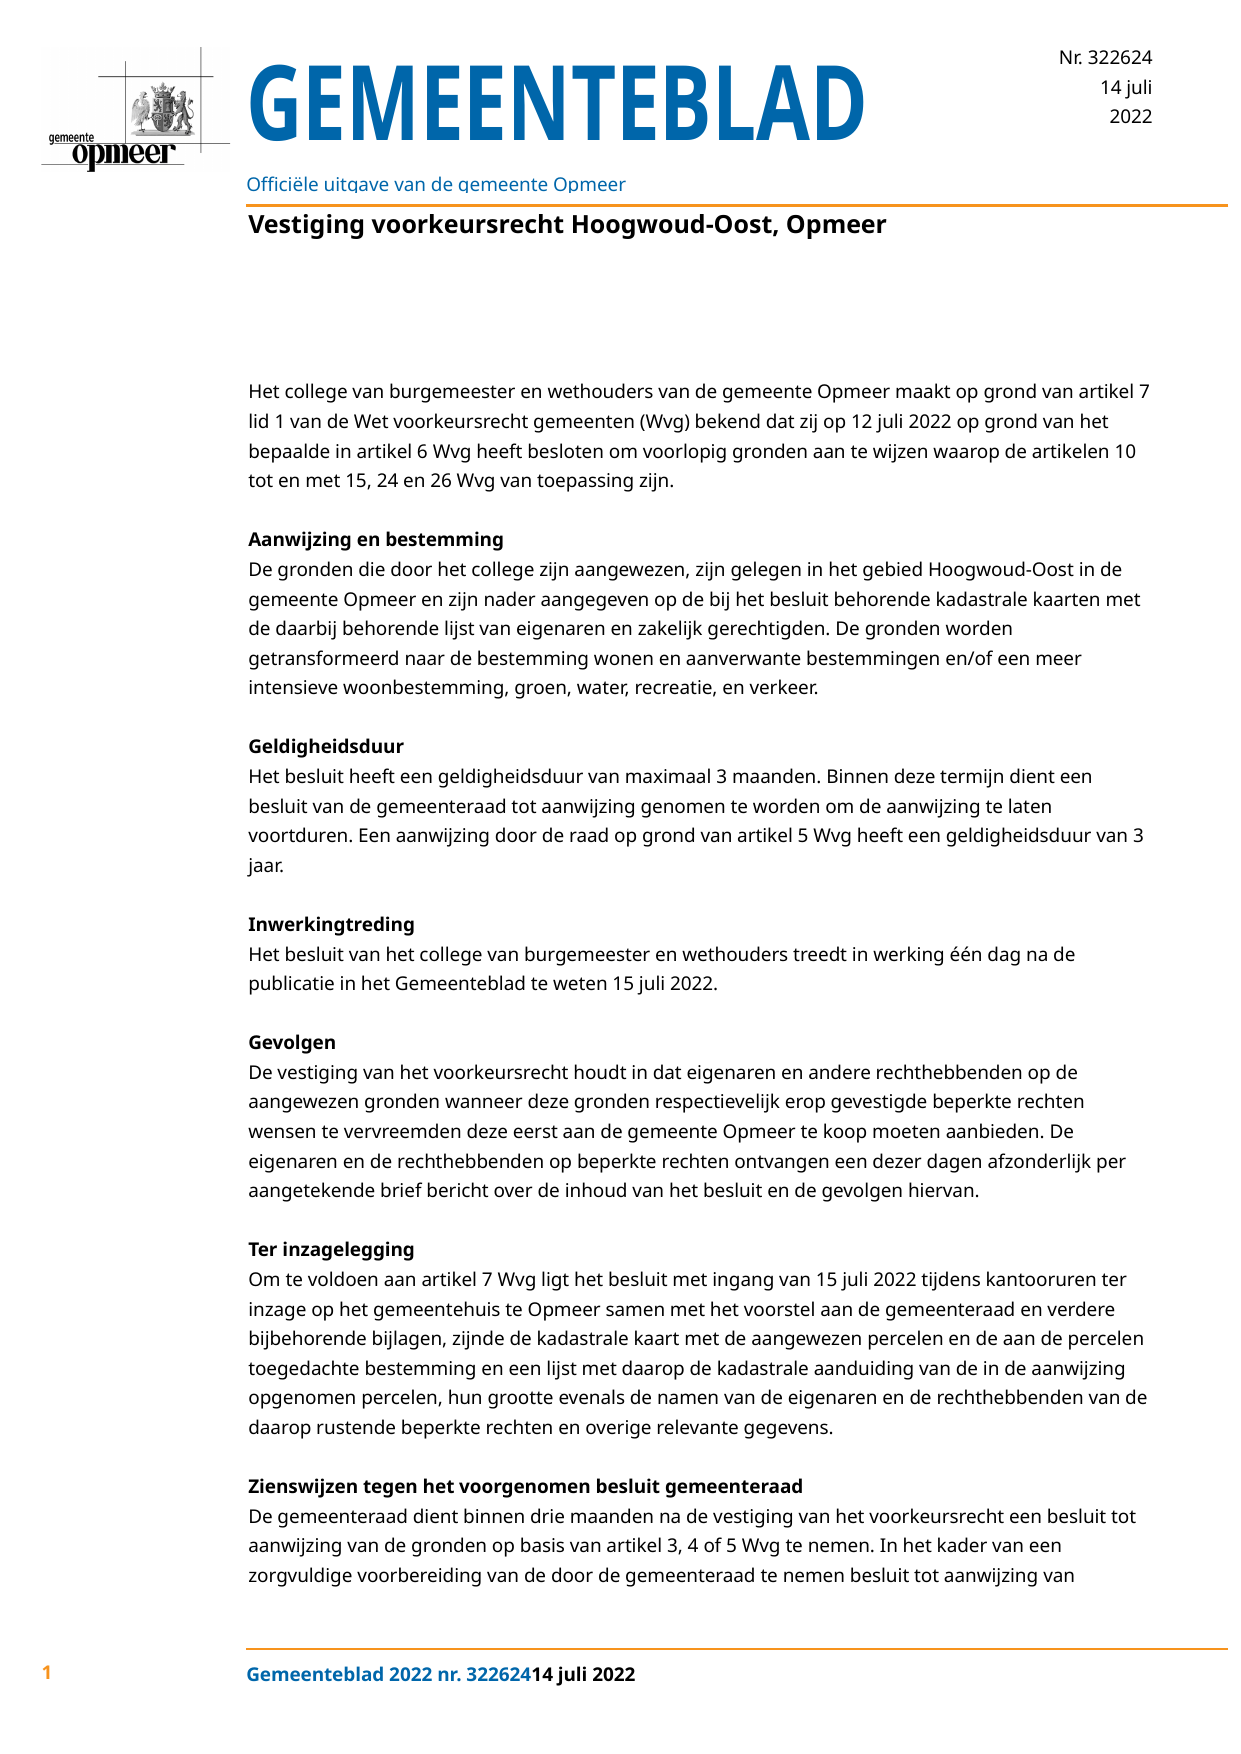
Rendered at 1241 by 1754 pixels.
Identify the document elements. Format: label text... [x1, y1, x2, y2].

text Geldigheidsduur [248, 734, 1152, 759]
text Inwerkingtreding [248, 911, 1152, 937]
text De gronden die door het college zijn aangewezen, zijn gelegen in het gebied Hoogwoud-Oost in de gemeente Opmeer en zijn nader aangegeven op de bij het besluit behorende kadastrale kaarten met de daarbij behorende lijst van eigenaren en zakelijk gerechtigden. De gronden worden getransformeerd naar de bestemming wonen en aanverwante bestemmingen en/of een meer intensieve woonbestemming, groen, water, recreatie, en verkeer. [248, 556, 1152, 700]
text Het college van burgemeester en wethouders van de gemeente Opmeer maakt op grond van artikel 7 lid 1 van de Wet voorkeursrecht gemeenten (Wvg) bekend dat zij op 12 juli 2022 op grond van het bepaalde in artikel 6 Wvg heeft besloten om voorlopig gronden aan te wijzen waarop de artikelen 10 tot en met 15, 24 en 26 Wvg van toepassing zijn. [248, 379, 1152, 493]
text Het besluit van het college van burgemeester en wethouders treedt in werking één dag na de publicatie in het Gemeenteblad te weten 15 juli 2022. [248, 941, 1152, 996]
picture [41, 47, 231, 172]
text Gevolgen [248, 1029, 1152, 1055]
text Aanwijzing en bestemming [248, 527, 1152, 552]
text De gemeenteraad dient binnen drie maanden na de vestiging van het voorkeursrecht een besluit tot aanwijzing van de gronden op basis van artikel 3, 4 of 5 Wvg te nemen. In het kader van een zorgvuldige voorbereiding van de door de gemeenteraad te nemen besluit tot aanwijzing van [248, 1503, 1152, 1588]
text Het besluit heeft een geldigheidsduur van maximaal 3 maanden. Binnen deze termijn dient een besluit van de gemeenteraad tot aanwijzing genomen te worden om de aanwijzing te laten voortduren. Een aanwijzing door de raad op grond van artikel 5 Wvg heeft een geldigheidsduur van 3 jaar. [248, 763, 1152, 878]
text Vestiging voorkeursrecht Hoogwoud-Oost, Opmeer [248, 207, 1152, 241]
text Ter inzagelegging [248, 1237, 1152, 1262]
text Om te voldoen aan artikel 7 Wvg ligt het besluit met ingang van 15 juli 2022 tijdens kantooruren ter inzage op het gemeentehuis te Opmeer samen met het voorstel aan de gemeenteraad en verdere bijbehorende bijlagen, zijnde de kadastrale kaart met de aangewezen percelen en de aan de percelen toegedachte bestemming en een lijst met daarop de kadastrale aanduiding van de in de aanwijzing opgenomen percelen, hun grootte evenals de namen van de eigenaren en de rechthebbenden van de daarop rustende beperkte rechten en overige relevante gegevens. [248, 1266, 1152, 1440]
text De vestiging van het voorkeursrecht houdt in dat eigenaren en andere rechthebbenden op de aangewezen gronden wanneer deze gronden respectievelijk erop gevestigde beperkte rechten wensen te vervreemden deze eerst aan de gemeente Opmeer te koop moeten aanbieden. De eigenaren en de rechthebbenden op beperkte rechten ontvangen een dezer dagen afzonderlijk per aangetekende brief bericht over de inhoud van het besluit en de gevolgen hiervan. [248, 1059, 1152, 1203]
text Zienswijzen tegen het voorgenomen besluit gemeenteraad [248, 1473, 1152, 1499]
